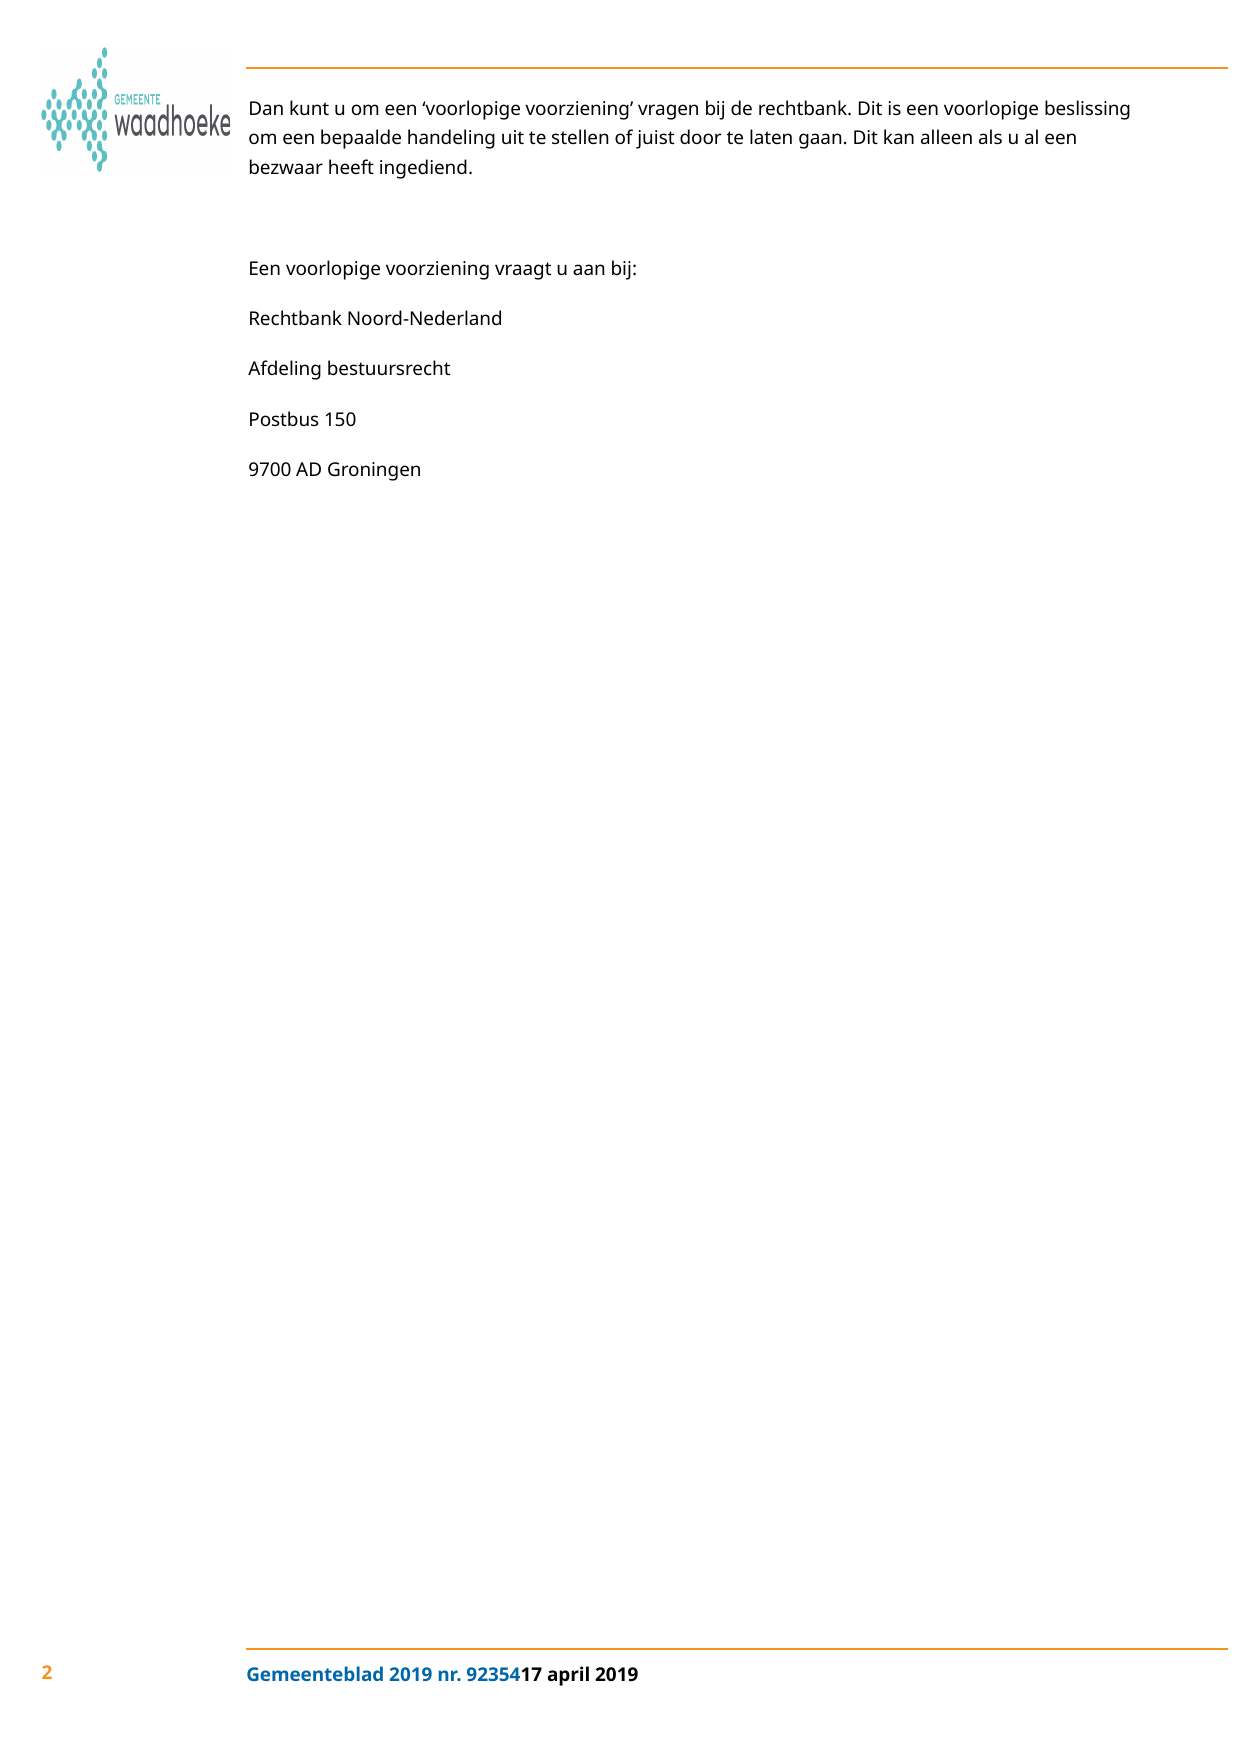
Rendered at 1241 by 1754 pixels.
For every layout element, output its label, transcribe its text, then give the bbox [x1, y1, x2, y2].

text Dan kunt u om een ‘voorlopige voorziening’ vragen bij de rechtbank. Dit is een voorlopige beslissing om een bepaalde handeling uit te stellen of juist door te laten gaan. Dit kan alleen als u al een bezwaar heeft ingediend. [248, 95, 1152, 180]
text Rechtbank Noord-Nederland [248, 305, 1152, 331]
text Afdeling bestuursrecht [248, 356, 1152, 381]
text Postbus 150 [248, 406, 1152, 432]
text 9700 AD Groningen [248, 456, 1152, 482]
picture [41, 47, 231, 172]
text Een voorlopige voorziening vraagt u aan bij: [248, 255, 1152, 281]
